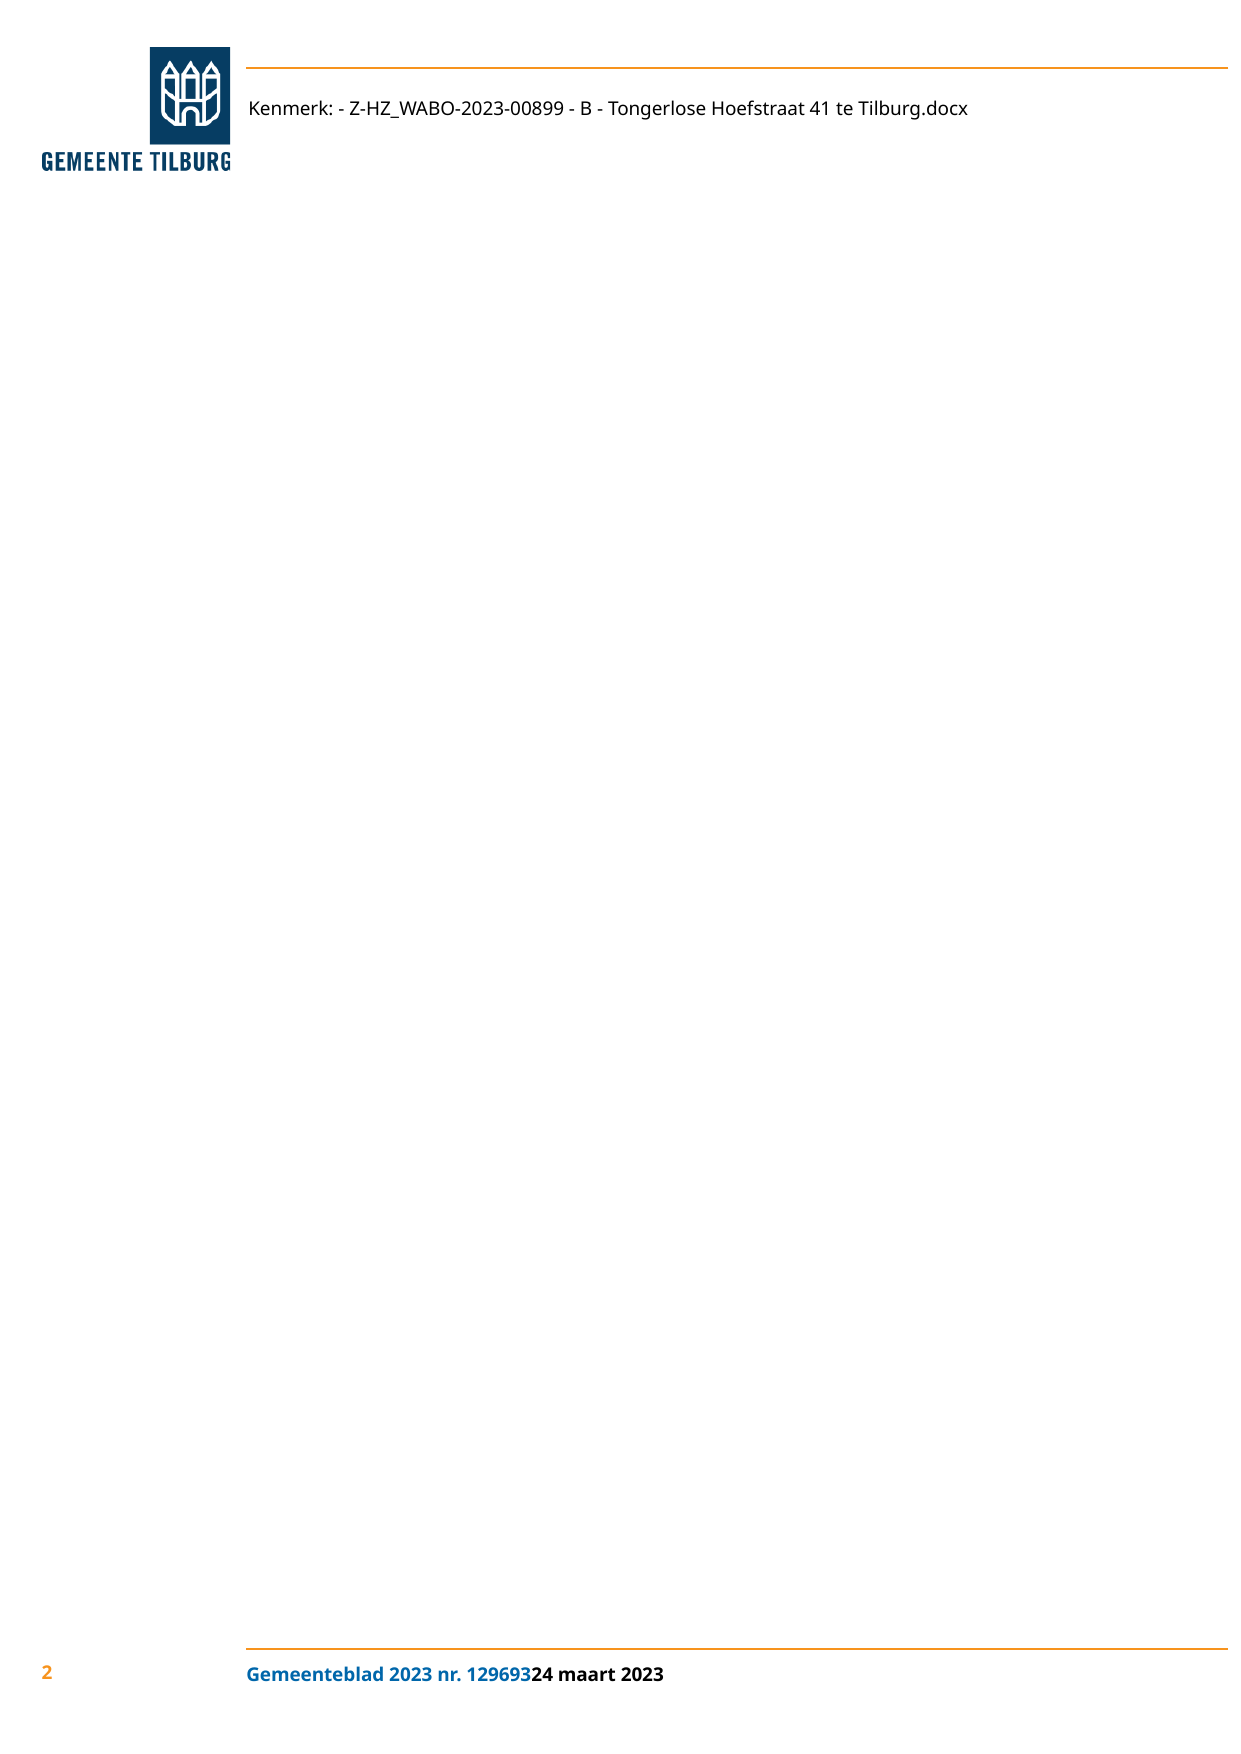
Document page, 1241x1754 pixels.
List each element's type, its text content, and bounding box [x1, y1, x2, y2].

picture [41, 47, 231, 172]
text Kenmerk: - Z-HZ_WABO-2023-00899 - B - Tongerlose Hoefstraat 41 te Tilburg.docx [248, 95, 1152, 121]
